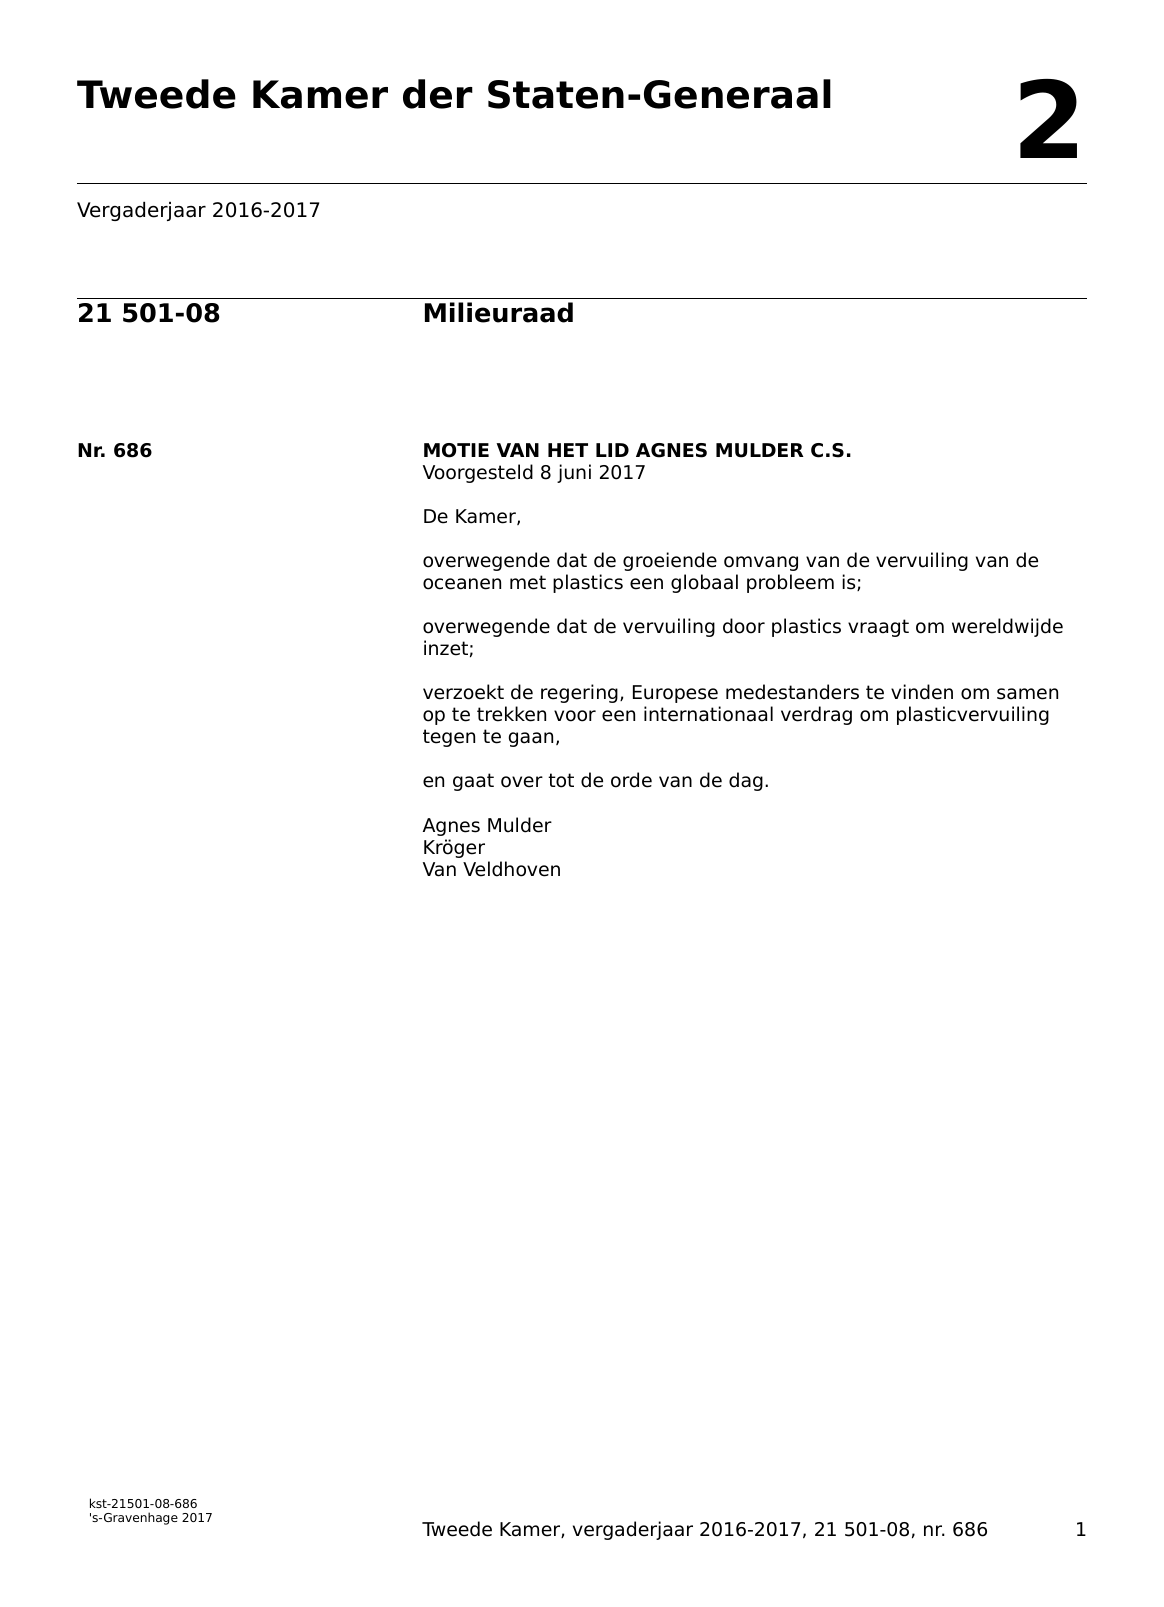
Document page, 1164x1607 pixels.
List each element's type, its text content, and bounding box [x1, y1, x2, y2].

subtitle 21 501-08 Milieuraad [77, 299, 1087, 329]
text 's-Gravenhage 2017 [88, 1511, 323, 1525]
table_header Tweede Kamer der Staten-Generaal [77, 59, 886, 183]
text Van Veldhoven [422, 858, 1087, 881]
table_header 2 [886, 59, 1087, 183]
text overwegende dat de vervuiling door plastics vraagt om wereldwijde inzet; [422, 616, 1087, 660]
subtitle Nr. 686 MOTIE VAN HET LID AGNES MULDER C.S. [77, 440, 1087, 462]
text kst-21501-08-686 [88, 1497, 323, 1511]
text Agnes Mulder [422, 814, 1087, 837]
text overwegende dat de groeiende omvang van de vervuiling van de oceanen met plastics een globaal probleem is; [422, 550, 1087, 594]
text verzoekt de regering, Europese medestanders te vinden om samen op te trekken voor een internationaal verdrag om plasticvervuiling tegen te gaan, [422, 682, 1087, 748]
text Kröger [422, 837, 1087, 858]
table_cell Vergaderjaar 2016-2017 [77, 184, 1087, 298]
text en gaat over tot de orde van de dag. [422, 770, 1087, 792]
text De Kamer, [422, 506, 1087, 528]
text Voorgesteld 8 juni 2017 [422, 462, 1087, 484]
